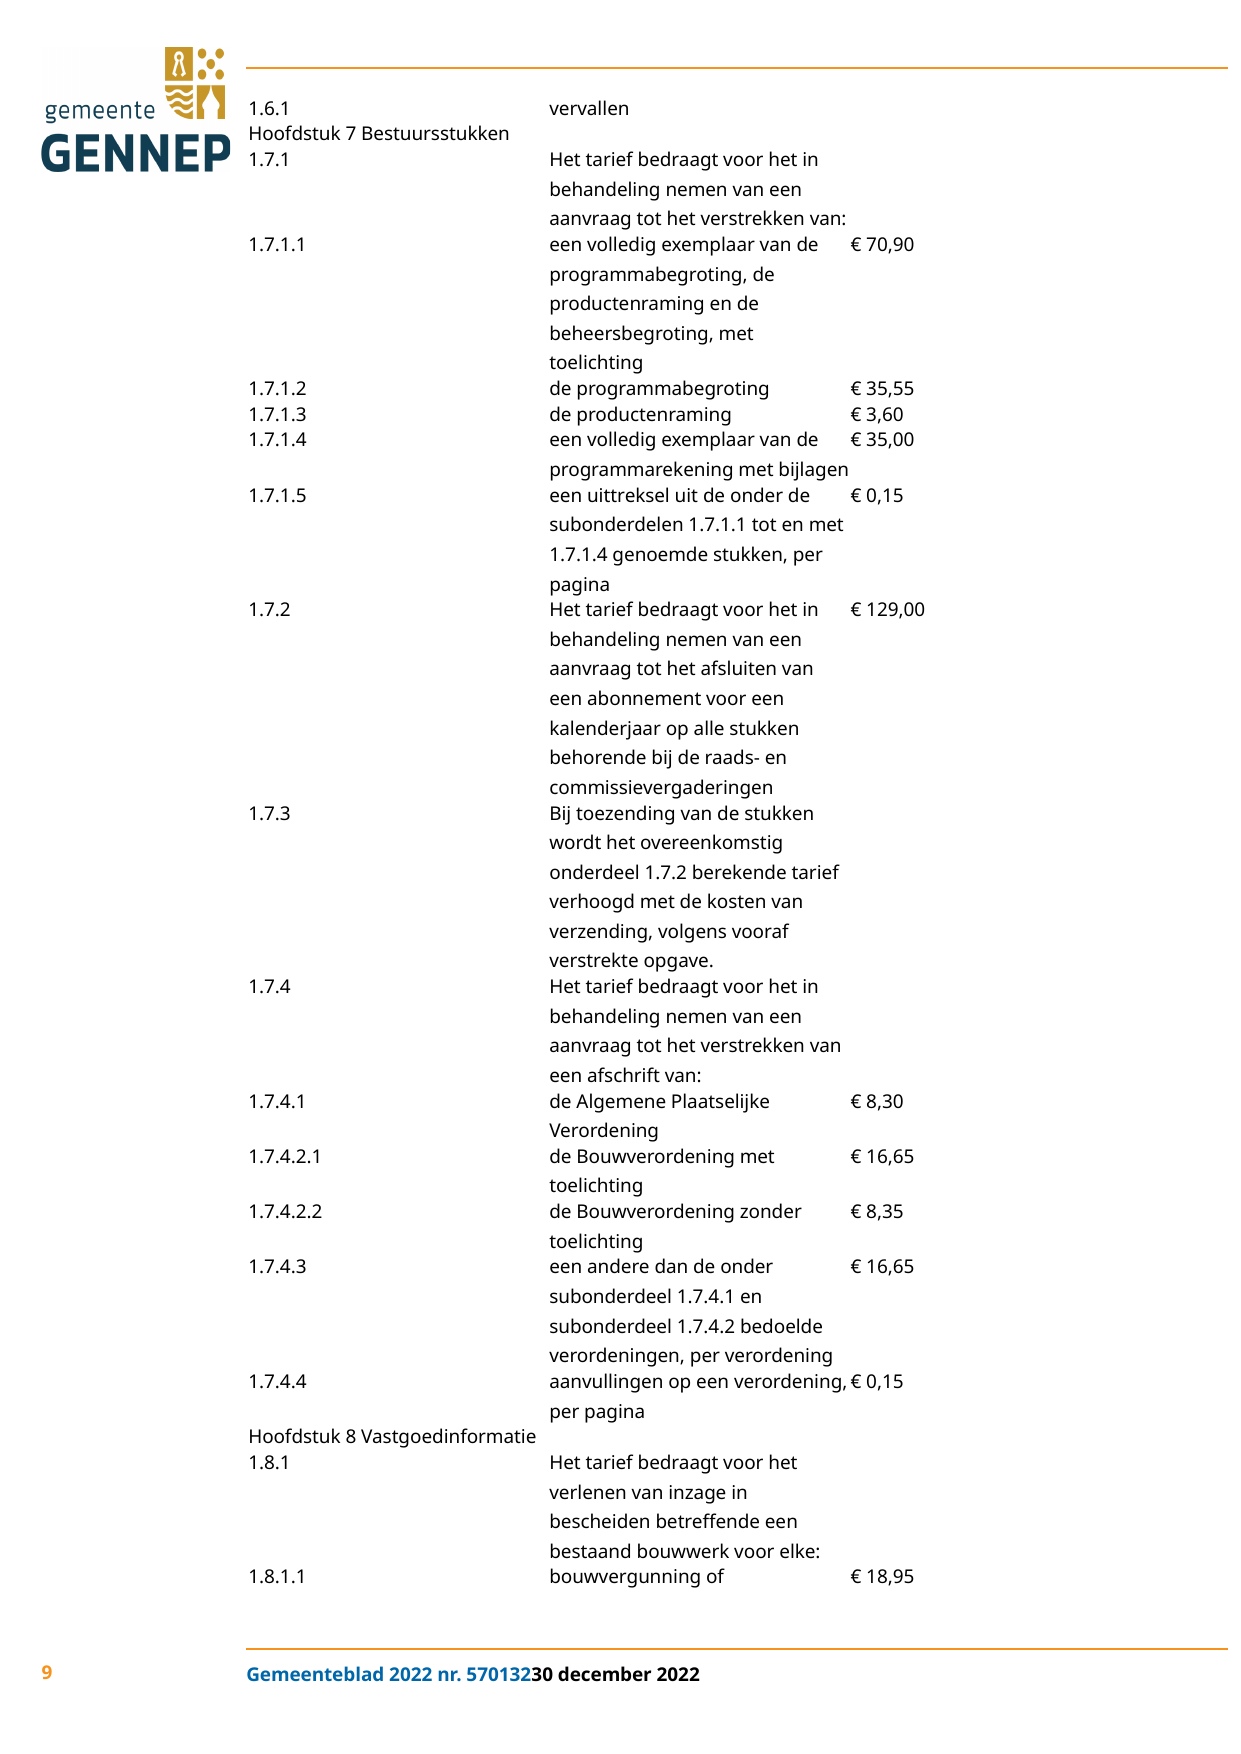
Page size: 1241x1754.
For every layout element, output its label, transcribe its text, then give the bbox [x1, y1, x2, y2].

table_cell een volledig exemplaar van de programmarekening met bijlagen [549, 427, 850, 482]
table_cell € 0,15 [850, 1368, 1152, 1423]
table_cell 1.7.1.4 [248, 427, 549, 482]
table_cell € 18,95 [850, 1564, 1152, 1589]
table_cell € 129,00 [850, 596, 1152, 800]
table_cell 1.7.1.5 [248, 482, 549, 596]
table_cell € 8,35 [850, 1199, 1152, 1254]
table_cell de programmabegroting [549, 375, 850, 401]
table_cell Bij toezending van de stukken wordt het overeenkomstig onderdeel 1.7.2 berekende tarief verhoogd met de kosten van verzending, volgens vooraf verstrekte opgave. [549, 800, 850, 973]
table_cell € 3,60 [850, 401, 1152, 427]
table_cell 1.7.4.1 [248, 1088, 549, 1143]
table_cell de Bouwverordening zonder toelichting [549, 1199, 850, 1254]
table_cell € 70,90 [850, 231, 1152, 375]
table_cell € 8,30 [850, 1088, 1152, 1143]
picture [41, 47, 231, 172]
table_cell een volledig exemplaar van de programmabegroting, de productenraming en de beheersbegroting, met toelichting [549, 231, 850, 375]
table_cell 1.7.1 [248, 146, 549, 231]
table_cell de Algemene Plaatselijke Verordening [549, 1088, 850, 1143]
table_cell Het tarief bedraagt voor het verlenen van inzage in bescheiden betreffende een bestaand bouwwerk voor elke: [549, 1449, 850, 1564]
table_cell Hoofdstuk 7 Bestuursstukken [248, 121, 1152, 146]
table_cell de Bouwverordening met toelichting [549, 1143, 850, 1198]
table_cell Het tarief bedraagt voor het in behandeling nemen van een aanvraag tot het verstrekken van een afschrift van: [549, 973, 850, 1088]
table_cell 1.7.4.2.1 [248, 1143, 549, 1198]
table_cell 1.7.4 [248, 973, 549, 1088]
table_cell € 0,15 [850, 482, 1152, 596]
table_cell 1.7.1.3 [248, 401, 549, 427]
table_cell € 16,65 [850, 1254, 1152, 1368]
table_cell de productenraming [549, 401, 850, 427]
table_cell [850, 146, 1152, 231]
table_cell 1.7.2 [248, 596, 549, 800]
table_cell [850, 973, 1152, 1088]
table_cell 1.7.4.4 [248, 1368, 549, 1423]
table_cell [850, 800, 1152, 973]
table_cell 1.8.1 [248, 1449, 549, 1564]
table_cell 1.7.1.2 [248, 375, 549, 401]
table_cell vervallen [549, 95, 850, 121]
table_cell 1.7.3 [248, 800, 549, 973]
table_cell een uittreksel uit de onder de subonderdelen 1.7.1.1 tot en met 1.7.1.4 genoemde stukken, per pagina [549, 482, 850, 596]
table_cell € 35,55 [850, 375, 1152, 401]
table_cell 1.7.4.2.2 [248, 1199, 549, 1254]
table_cell aanvullingen op een verordening, per pagina [549, 1368, 850, 1423]
table_cell 1.7.4.3 [248, 1254, 549, 1368]
table_cell 1.8.1.1 [248, 1564, 549, 1589]
table_cell Het tarief bedraagt voor het in behandeling nemen van een aanvraag tot het afsluiten van een abonnement voor een kalenderjaar op alle stukken behorende bij de raads- en commissievergaderingen [549, 596, 850, 800]
table_cell 1.6.1 [248, 95, 549, 121]
table_cell een andere dan de onder subonderdeel 1.7.4.1 en subonderdeel 1.7.4.2 bedoelde verordeningen, per verordening [549, 1254, 850, 1368]
table_cell bouwvergunning of [549, 1564, 850, 1589]
table_cell 1.7.1.1 [248, 231, 549, 375]
table_cell € 16,65 [850, 1143, 1152, 1198]
table_cell [850, 1449, 1152, 1564]
table_cell Het tarief bedraagt voor het in behandeling nemen van een aanvraag tot het verstrekken van: [549, 146, 850, 231]
table_cell [850, 95, 1152, 121]
table_cell Hoofdstuk 8 Vastgoedinformatie [248, 1424, 1152, 1449]
table_cell € 35,00 [850, 427, 1152, 482]
